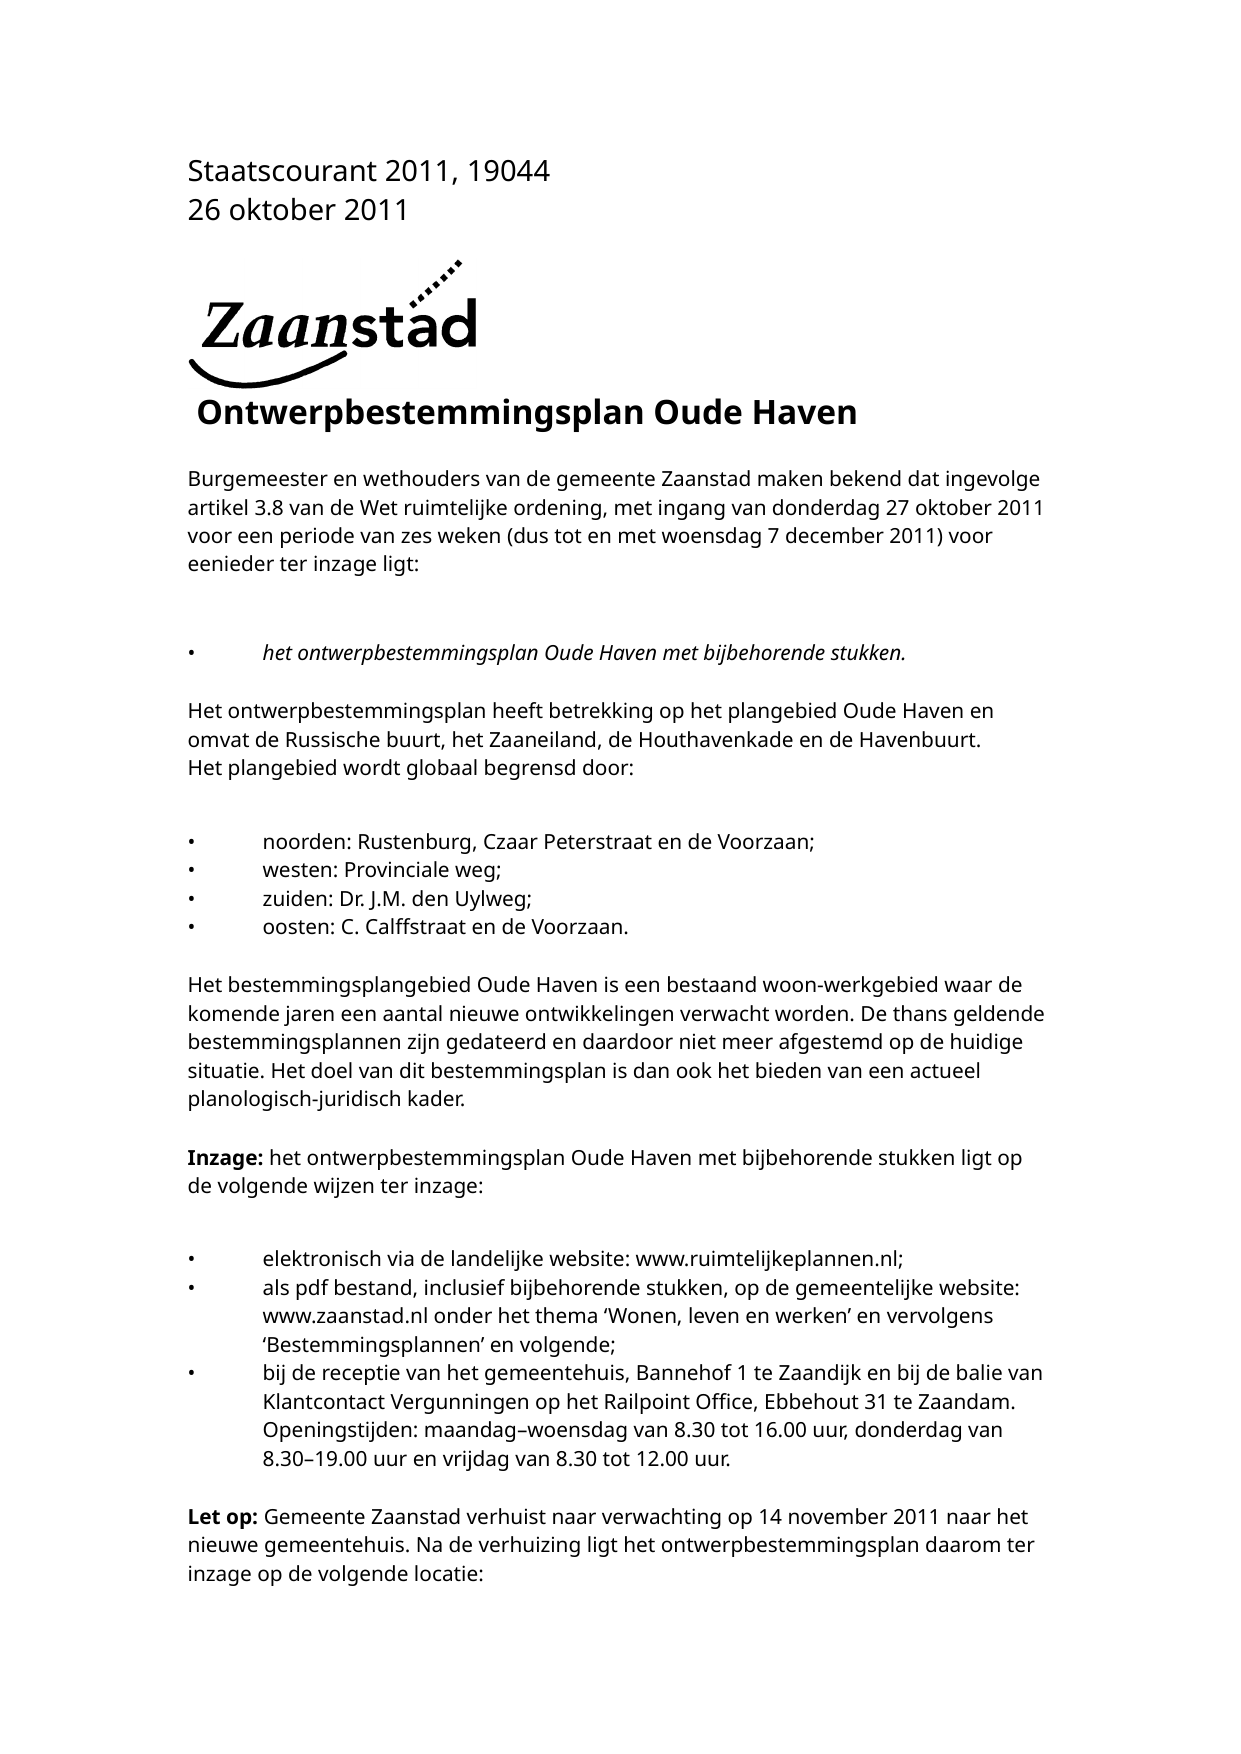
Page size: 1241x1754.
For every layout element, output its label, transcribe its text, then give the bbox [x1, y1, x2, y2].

text Let op: Gemeente Zaanstad verhuist naar verwachting op 14 november 2011 naar het nieuwe gemeentehuis. Na de verhuizing ligt het ontwerpbestemmingsplan daarom ter inzage op de volgende locatie: [187, 1502, 1053, 1587]
text Het bestemmingsplangebied Oude Haven is een bestaand woon-werkgebied waar de komende jaren een aantal nieuwe ontwikkelingen verwacht worden. De thans geldende bestemmingsplannen zijn gedateerd en daardoor niet meer afgestemd op de huidige situatie. Het doel van dit bestemmingsplan is dan ook het bieden van een actueel planologisch-juridisch kader. [187, 971, 1053, 1113]
list oosten: C. Calffstraat en de Voorzaan. [187, 912, 1053, 941]
text Het ontwerpbestemmingsplan heeft betrekking op het plangebied Oude Haven en omvat de Russische buurt, het Zaaneiland, de Houthavenkade en de Havenbuurt. [187, 696, 1053, 753]
list bij de receptie van het gemeentehuis, Bannehof 1 te Zaandijk en bij de balie van Klantcontact Vergunningen op het Railpoint Office, Ebbehout 31 te Zaandam. Openingstijden: maandag–woensdag van 8.30 tot 16.00 uur, donderdag van 8.30–19.00 uur en vrijdag van 8.30 tot 12.00 uur. [187, 1358, 1053, 1472]
list noorden: Rustenburg, Czaar Peterstraat en de Voorzaan; [187, 827, 1053, 855]
picture [187, 258, 477, 389]
list het ontwerpbestemmingsplan Oude Haven met bijbehorende stukken. [187, 638, 1053, 666]
text Staatscourant 2011, 19044 [187, 150, 1053, 190]
list elektronisch via de landelijke website: www.ruimtelijkeplannen.nl; [187, 1244, 1053, 1273]
text Burgemeester en wethouders van de gemeente Zaanstad maken bekend dat ingevolge artikel 3.8 van de Wet ruimtelijke ordening, met ingang van donderdag 27 oktober 2011 voor een periode van zes weken (dus tot en met woensdag 7 december 2011) voor eenieder ter inzage ligt: [187, 464, 1053, 578]
list als pdf bestand, inclusief bijbehorende stukken, op de gemeentelijke website: www.zaanstad.nl onder het thema ‘Wonen, leven en werken’ en vervolgens ‘Bestemmingsplannen’ en volgende; [187, 1273, 1053, 1358]
text Inzage: het ontwerpbestemmingsplan Oude Haven met bijbehorende stukken ligt op de volgende wijzen ter inzage: [187, 1143, 1053, 1199]
text 26 oktober 2011 [187, 190, 1053, 229]
text Het plangebied wordt globaal begrensd door: [187, 753, 1053, 782]
list zuiden: Dr. J.M. den Uylweg; [187, 884, 1053, 912]
subtitle Ontwerpbestemmingsplan Oude Haven [187, 271, 1053, 434]
list westen: Provinciale weg; [187, 855, 1053, 884]
